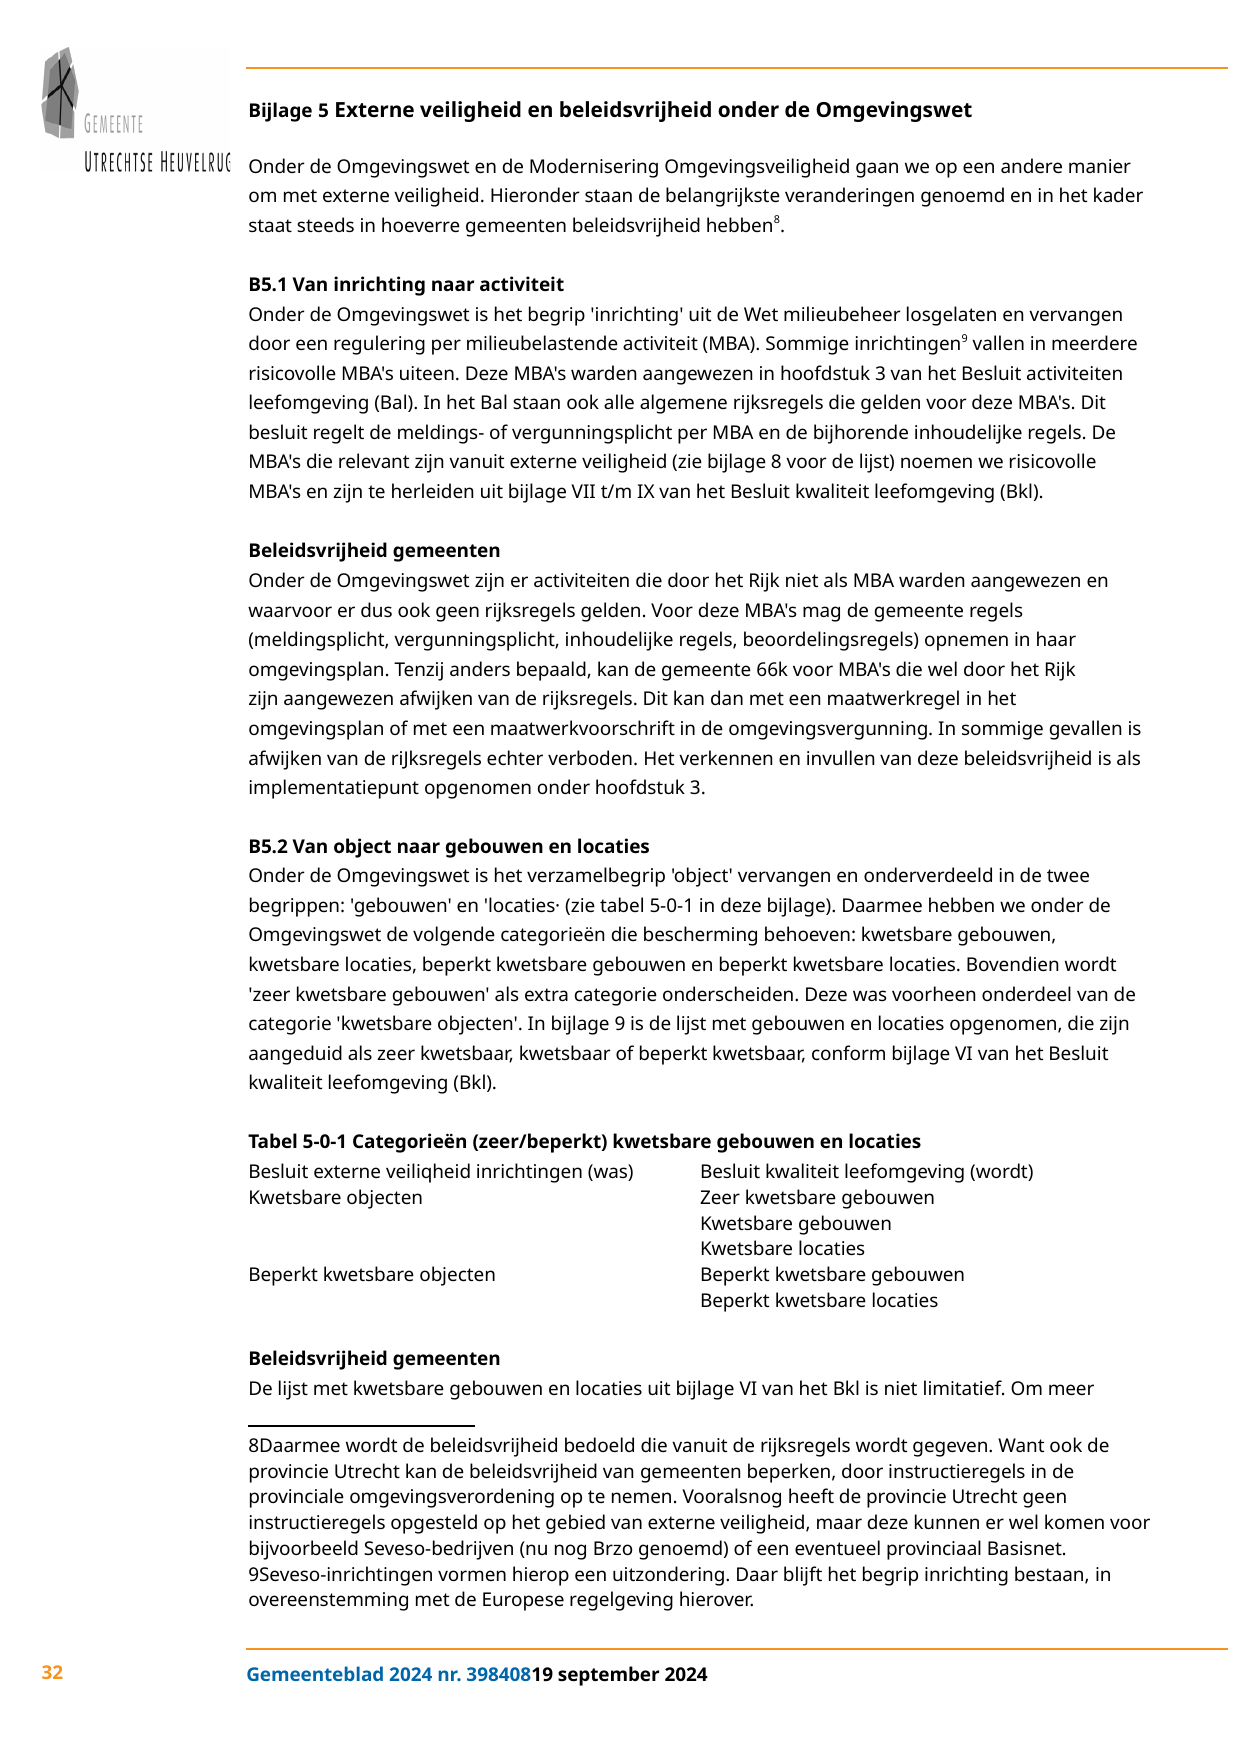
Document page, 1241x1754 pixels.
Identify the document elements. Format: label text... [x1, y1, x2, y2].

text Onder de Omgevingswet is het verzamelbegrip 'object' vervangen en onderverdeeld in de twee begrippen: 'gebouwen' en 'locaties· (zie tabel 5-0-1 in deze bijlage). Daarmee hebben we onder de Omgevingswet de volgende categorieën die bescherming behoeven: kwetsbare gebouwen, kwetsbare locaties, beperkt kwetsbare gebouwen en beperkt kwetsbare locaties. Bovendien wordt 'zeer kwetsbare gebouwen' als extra categorie onderscheiden. Deze was voorheen onderdeel van de categorie 'kwetsbare objecten'. In bijlage 9 is de lijst met gebouwen en locaties opgenomen, die zijn aangeduid als zeer kwetsbaar, kwetsbaar of beperkt kwetsbaar, conform bijlage VI van het Besluit kwaliteit leefomgeving (Bkl). [248, 862, 1152, 1095]
text Daarmee wordt de beleidsvrijheid bedoeld die vanuit de rijksregels wordt gegeven. Want ook de provincie Utrecht kan de beleidsvrijheid van gemeenten beperken, door instructieregels in de provinciale omgevingsverordening op te nemen. Vooralsnog heeft de provincie Utrecht geen instructieregels opgesteld op het gebied van externe veiligheid, maar deze kunnen er wel komen voor bijvoorbeeld Seveso-bedrijven (nu nog Brzo genoemd) of een eventueel provinciaal Basisnet. [248, 1432, 1152, 1561]
text Seveso-inrichtingen vormen hierop een uitzondering. Daar blijft het begrip inrichting bestaan, in overeenstemming met de Europese regelgeving hierover. [248, 1561, 1152, 1612]
text B5.2 Van object naar gebouwen en locaties [248, 833, 1152, 858]
text Tabel 5-0-1 Categorieën (zeer/beperkt) kwetsbare gebouwen en locaties [248, 1129, 1152, 1154]
table_header Beleidsvrijheid gemeenten Onder de Omgevingswet zijn er activiteiten die door het Rijk niet als MBA warden aangewezen en waarvoor er dus ook geen rijksregels gelden. Voor deze MBA's mag de gemeente regels (meldingsplicht, vergunningsplicht, inhoudelijke regels, beoordelingsregels) opnemen in haar omgevingsplan. Tenzij anders bepaald, kan de gemeente 66k voor MBA's die wel door het Rijk zijn aangewezen afwijken van de rijksregels. Dit kan dan met een maatwerkregel in het omgevingsplan of met een maatwerkvoorschrift in de omgevingsvergunning. In sommige gevallen is afwijken van de riJksregels echter verboden. Het verkennen en invullen van deze beleidsvrijheid is als implementatiepunt opgenomen onder hoofdstuk 3. [248, 538, 1152, 800]
table_cell Beperkt kwetsbare objecten [248, 1261, 700, 1313]
table_cell Beperkt kwetsbare gebouwen [700, 1261, 1152, 1287]
table_cell Zeer kwetsbare gebouwen [700, 1184, 1152, 1210]
table_header Besluit externe veiliqheid inrichtingen (was) [248, 1158, 700, 1184]
table_cell Kwetsbare gebouwen [700, 1210, 1152, 1236]
table_cell Beperkt kwetsbare locaties [700, 1287, 1152, 1313]
table_cell Kwetsbare objecten [248, 1184, 700, 1261]
text Onder de Omgevingswet en de Modernisering Omgevingsveiligheid gaan we op een andere manier om met externe veiligheid. Hieronder staan de belangrijkste veranderingen genoemd en in het kader staat steeds in hoeverre gemeenten beleidsvrijheid hebben. [248, 153, 1152, 238]
text Bijlage 5 Externe veiligheid en beleidsvrijheid onder de Omgevingswet [248, 95, 1152, 123]
table_cell Kwetsbare locaties [700, 1236, 1152, 1261]
picture [41, 47, 231, 172]
text B5.1 Van inrichting naar activiteit [248, 271, 1152, 297]
text Onder de Omgevingswet is het begrip 'inrichting' uit de Wet milieubeheer losgelaten en vervangen door een regulering per milieubelastende activiteit (MBA). Sommige inrichtingen vallen in meerdere risicovolle MBA's uiteen. Deze MBA's warden aangewezen in hoofdstuk 3 van het Besluit activiteiten leefomgeving (Bal). In het Bal staan ook alle algemene rijksregels die gelden voor deze MBA's. Dit besluit regelt de meldings- of vergunningsplicht per MBA en de bijhorende inhoudelijke regels. De MBA's die relevant zijn vanuit externe veiligheid (zie bijlage 8 voor de lijst) noemen we risicovolle MBA's en zijn te herleiden uit bijlage VII t/m IX van het Besluit kwaliteit leefomgeving (Bkl). [248, 301, 1152, 504]
table_header Beleidsvrijheid gemeenten De lijst met kwetsbare gebouwen en locaties uit bijlage VI van het Bkl is niet limitatief. Om meer [248, 1346, 1152, 1401]
table_header Besluit kwaliteit leefomgeving (wordt) [700, 1158, 1152, 1184]
